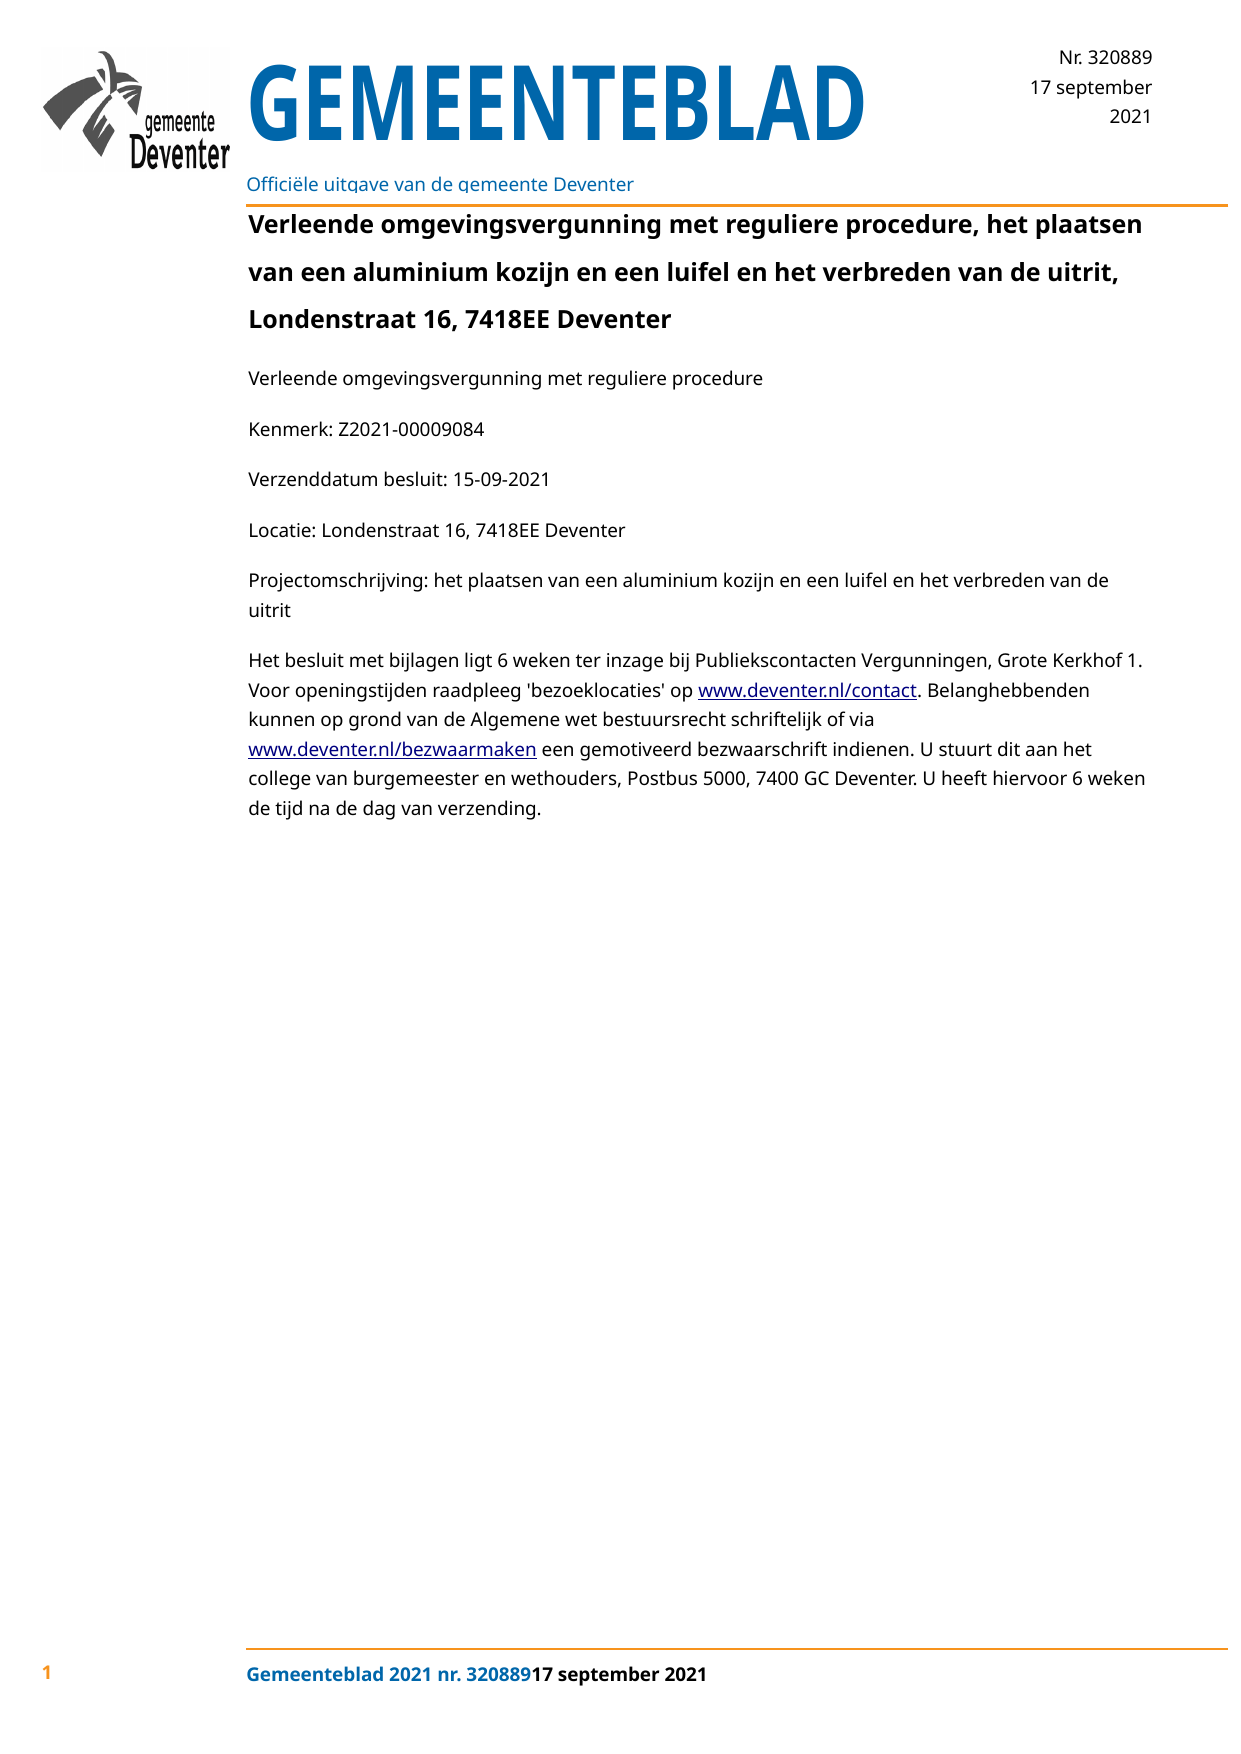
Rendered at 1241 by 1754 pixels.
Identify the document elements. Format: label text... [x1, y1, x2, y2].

text Verleende omgevingsvergunning met reguliere procedure, het plaatsen van een aluminium kozijn en een luifel en het verbreden van de uitrit, Londenstraat 16, 7418EE Deventer [248, 207, 1152, 336]
text Projectomschrijving: het plaatsen van een aluminium kozijn en een luifel en het verbreden van de uitrit [248, 567, 1152, 622]
text Het besluit met bijlagen ligt 6 weken ter inzage bij Publiekscontacten Vergunningen, Grote Kerkhof 1. Voor openingstijden raadpleeg 'bezoeklocaties' op www.deventer.nl/contact. Belanghebbenden kunnen op grond van de Algemene wet bestuursrecht schriftelijk of via www.deventer.nl/bezwaarmaken een gemotiveerd bezwaarschrift indienen. U stuurt dit aan het college van burgemeester en wethouders, Postbus 5000, 7400 GC Deventer. U heeft hiervoor 6 weken de tijd na de dag van verzending. [248, 647, 1152, 821]
text Locatie: Londenstraat 16, 7418EE Deventer [248, 517, 1152, 542]
text Verzenddatum besluit: 15-09-2021 [248, 466, 1152, 492]
picture [41, 47, 231, 172]
text Kenmerk: Z2021-00009084 [248, 416, 1152, 442]
text Verleende omgevingsvergunning met reguliere procedure [248, 366, 1152, 391]
